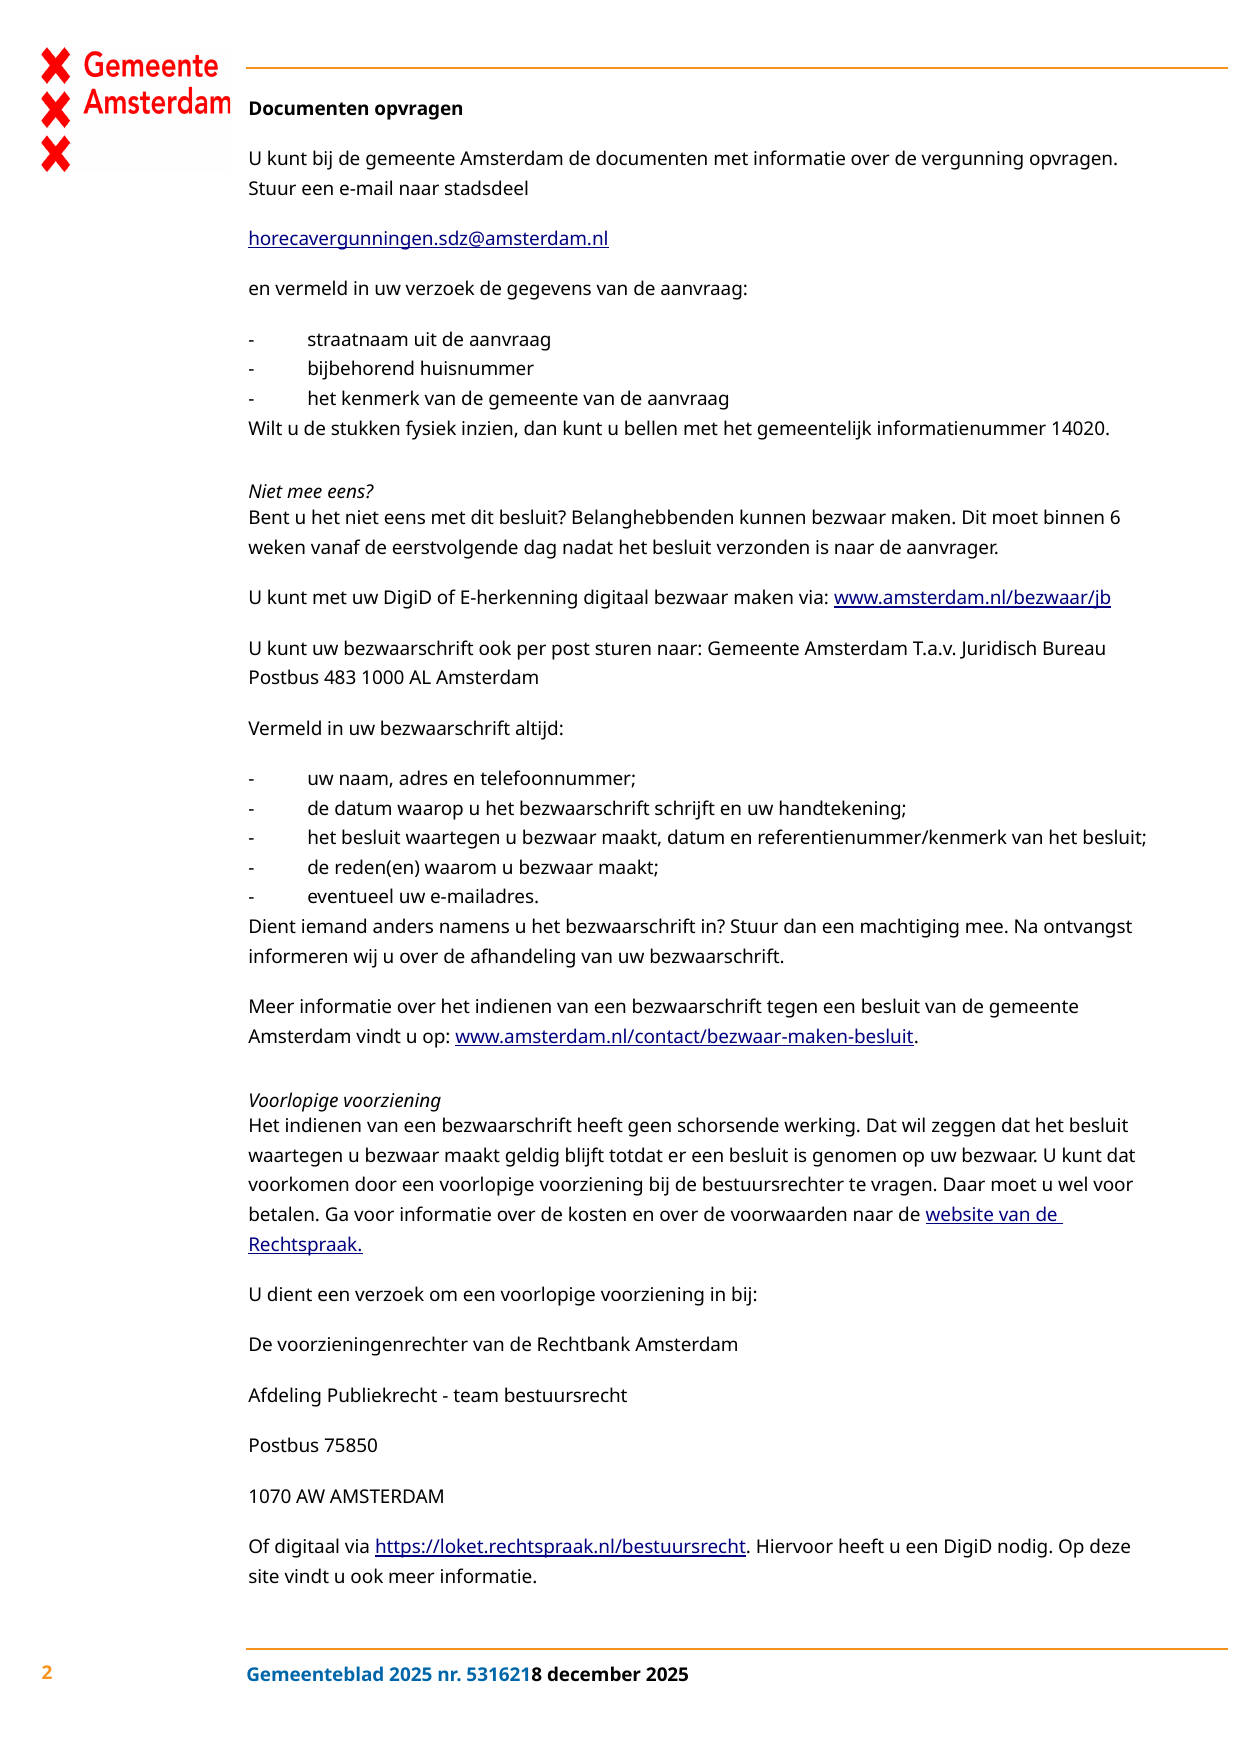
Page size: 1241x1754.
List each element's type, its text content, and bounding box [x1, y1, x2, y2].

text Niet mee eens? [248, 479, 1152, 504]
text 1070 AW AMSTERDAM [248, 1483, 1152, 1509]
text Wilt u de stukken fysiek inzien, dan kunt u bellen met het gemeentelijk informatienummer 14020. [248, 415, 1152, 441]
list eventueel uw e-mailadres. [248, 884, 1152, 909]
list uw naam, adres en telefoonnummer; [248, 765, 1152, 791]
text Documenten opvragen [248, 95, 1152, 121]
list straatnaam uit de aanvraag [248, 326, 1152, 352]
list het kenmerk van de gemeente van de aanvraag [248, 385, 1152, 411]
text Voorlopige voorziening [248, 1087, 1152, 1112]
text Dient iemand anders namens u het bezwaarschrift in? Stuur dan een machtiging mee. Na ontvangst informeren wij u over de afhandeling van uw bezwaarschrift. [248, 913, 1152, 968]
text Afdeling Publiekrecht - team bestuursrecht [248, 1382, 1152, 1408]
text U kunt uw bezwaarschrift ook per post sturen naar: Gemeente Amsterdam T.a.v. Juridisch Bureau Postbus 483 1000 AL Amsterdam [248, 635, 1152, 690]
text horecavergunningen.sdz@amsterdam.nl [248, 225, 1152, 251]
list de reden(en) waarom u bezwaar maakt; [248, 854, 1152, 880]
text Het indienen van een bezwaarschrift heeft geen schorsende werking. Dat wil zeggen dat het besluit waartegen u bezwaar maakt geldig blijft totdat er een besluit is genomen op uw bezwaar. U kunt dat voorkomen door een voorlopige voorziening bij de bestuursrechter te vragen. Daar moet u wel voor betalen. Ga voor informatie over de kosten en over de voorwaarden naar de website van de Rechtspraak. [248, 1112, 1152, 1257]
text Meer informatie over het indienen van een bezwaarschrift tegen een besluit van de gemeente Amsterdam vindt u op: www.amsterdam.nl/contact/bezwaar-maken-besluit. [248, 993, 1152, 1048]
text Of digitaal via https://loket.rechtspraak.nl/bestuursrecht. Hiervoor heeft u een DigiD nodig. Op deze site vindt u ook meer informatie. [248, 1533, 1152, 1589]
text U kunt bij de gemeente Amsterdam de documenten met informatie over de vergunning opvragen. Stuur een e-mail naar stadsdeel [248, 145, 1152, 201]
text Bent u het niet eens met dit besluit? Belanghebbenden kunnen bezwaar maken. Dit moet binnen 6 weken vanaf de eerstvolgende dag nadat het besluit verzonden is naar de aanvrager. [248, 504, 1152, 560]
list de datum waarop u het bezwaarschrift schrijft en uw handtekening; [248, 795, 1152, 821]
text De voorzieningenrechter van de Rechtbank Amsterdam [248, 1332, 1152, 1357]
text en vermeld in uw verzoek de gegevens van de aanvraag: [248, 276, 1152, 301]
list het besluit waartegen u bezwaar maakt, datum en referentienummer/kenmerk van het besluit; [248, 824, 1152, 850]
list bijbehorend huisnummer [248, 356, 1152, 381]
text Postbus 75850 [248, 1432, 1152, 1458]
text U dient een verzoek om een voorlopige voorziening in bij: [248, 1281, 1152, 1307]
text Vermeld in uw bezwaarschrift altijd: [248, 715, 1152, 741]
picture [41, 47, 231, 172]
text U kunt met uw DigiD of E-herkenning digitaal bezwaar maken via: www.amsterdam.nl/bezwaar/jb [248, 584, 1152, 610]
